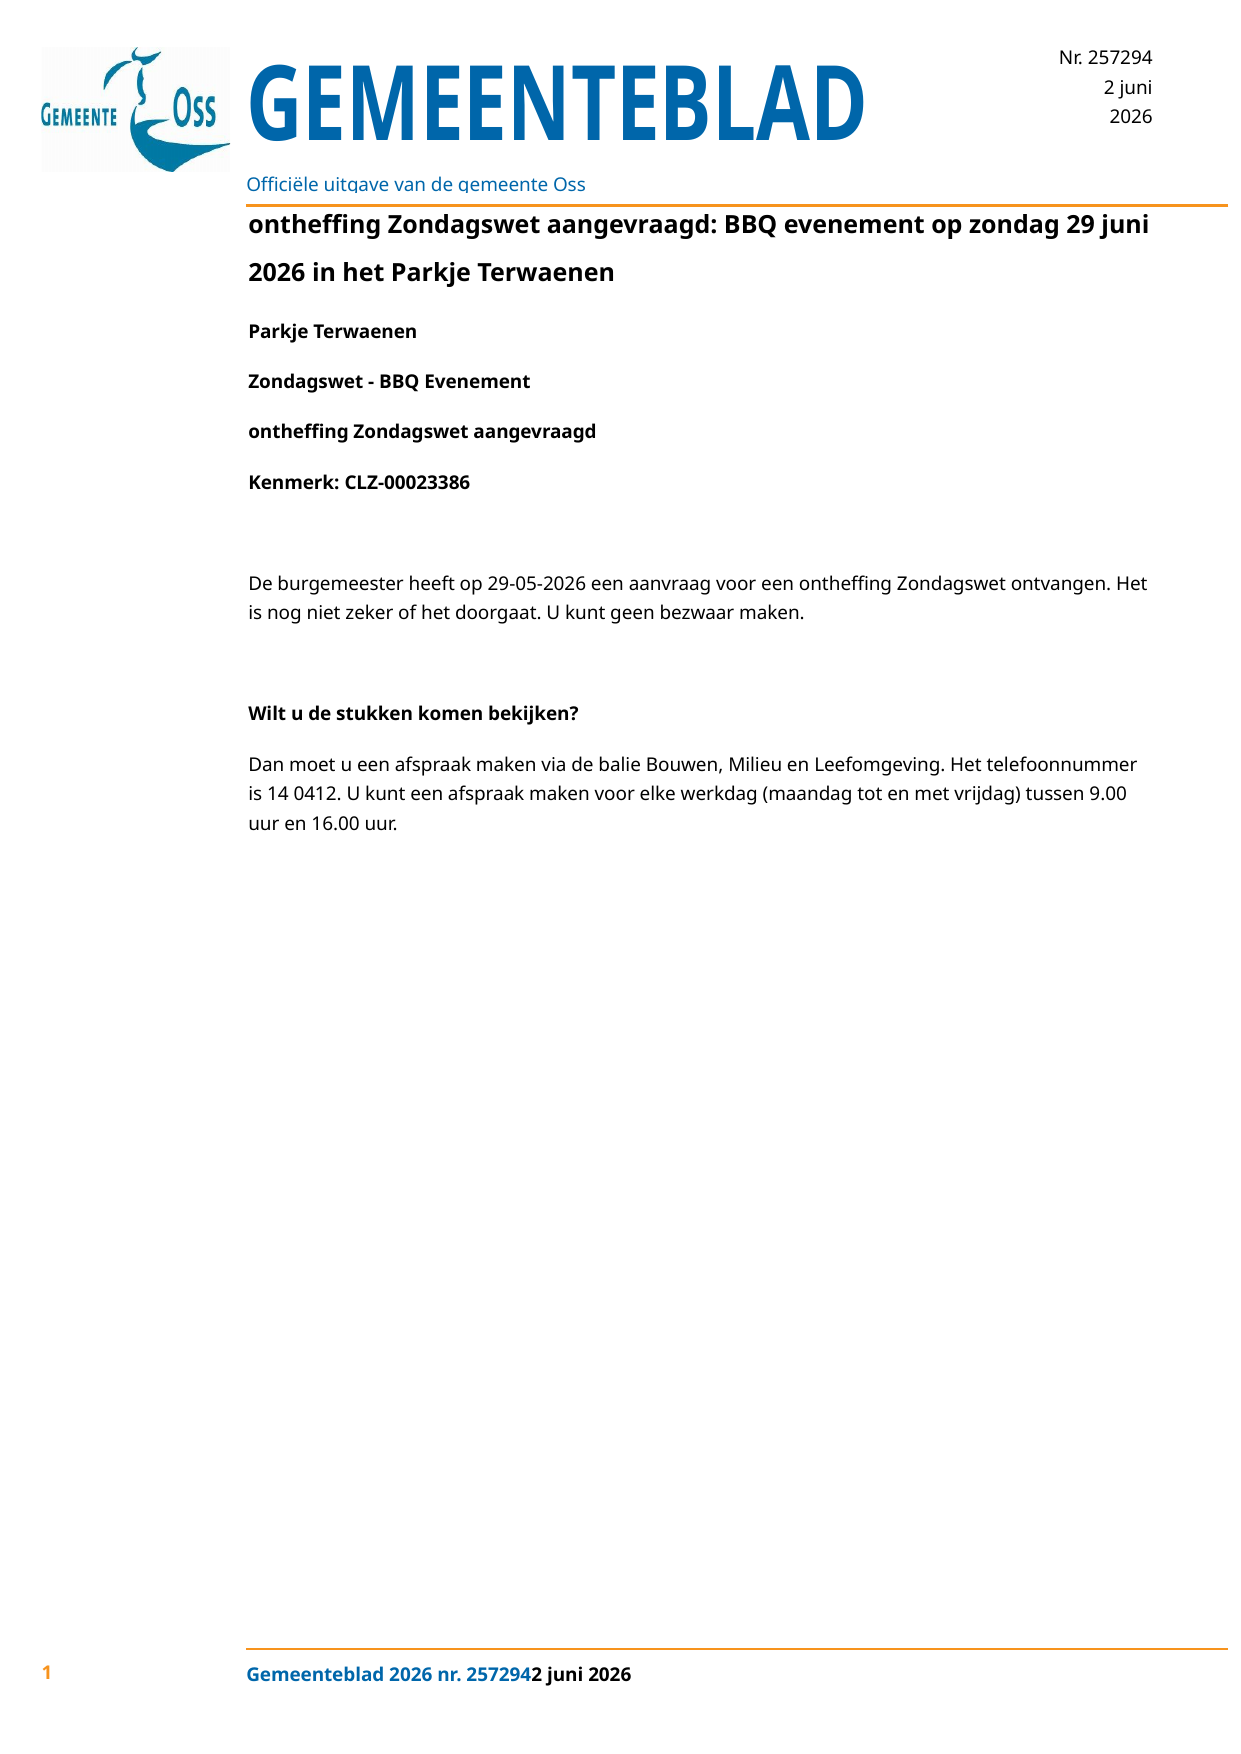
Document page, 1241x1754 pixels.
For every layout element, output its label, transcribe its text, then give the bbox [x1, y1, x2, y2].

text De burgemeester heeft op 29-05-2026 een aanvraag voor een ontheffing Zondagswet ontvangen. Het is nog niet zeker of het doorgaat. U kunt geen bezwaar maken. [248, 570, 1152, 625]
text Zondagswet - BBQ Evenement [248, 368, 1152, 394]
text ontheffing Zondagswet aangevraagd [248, 419, 1152, 444]
text Dan moet u een afspraak maken via de balie Bouwen, Milieu en Leefomgeving. Het telefoonnummer is 14 0412. U kunt een afspraak maken voor elke werkdag (maandag tot en met vrijdag) tussen 9.00 uur en 16.00 uur. [248, 751, 1152, 836]
text Kenmerk: CLZ-00023386 [248, 469, 1152, 495]
text ontheffing Zondagswet aangevraagd: BBQ evenement op zondag 29 juni 2026 in het Parkje Terwaenen [248, 207, 1152, 288]
picture [41, 47, 231, 172]
text Parkje Terwaenen [248, 318, 1152, 344]
text Wilt u de stukken komen bekijken? [248, 700, 1152, 726]
